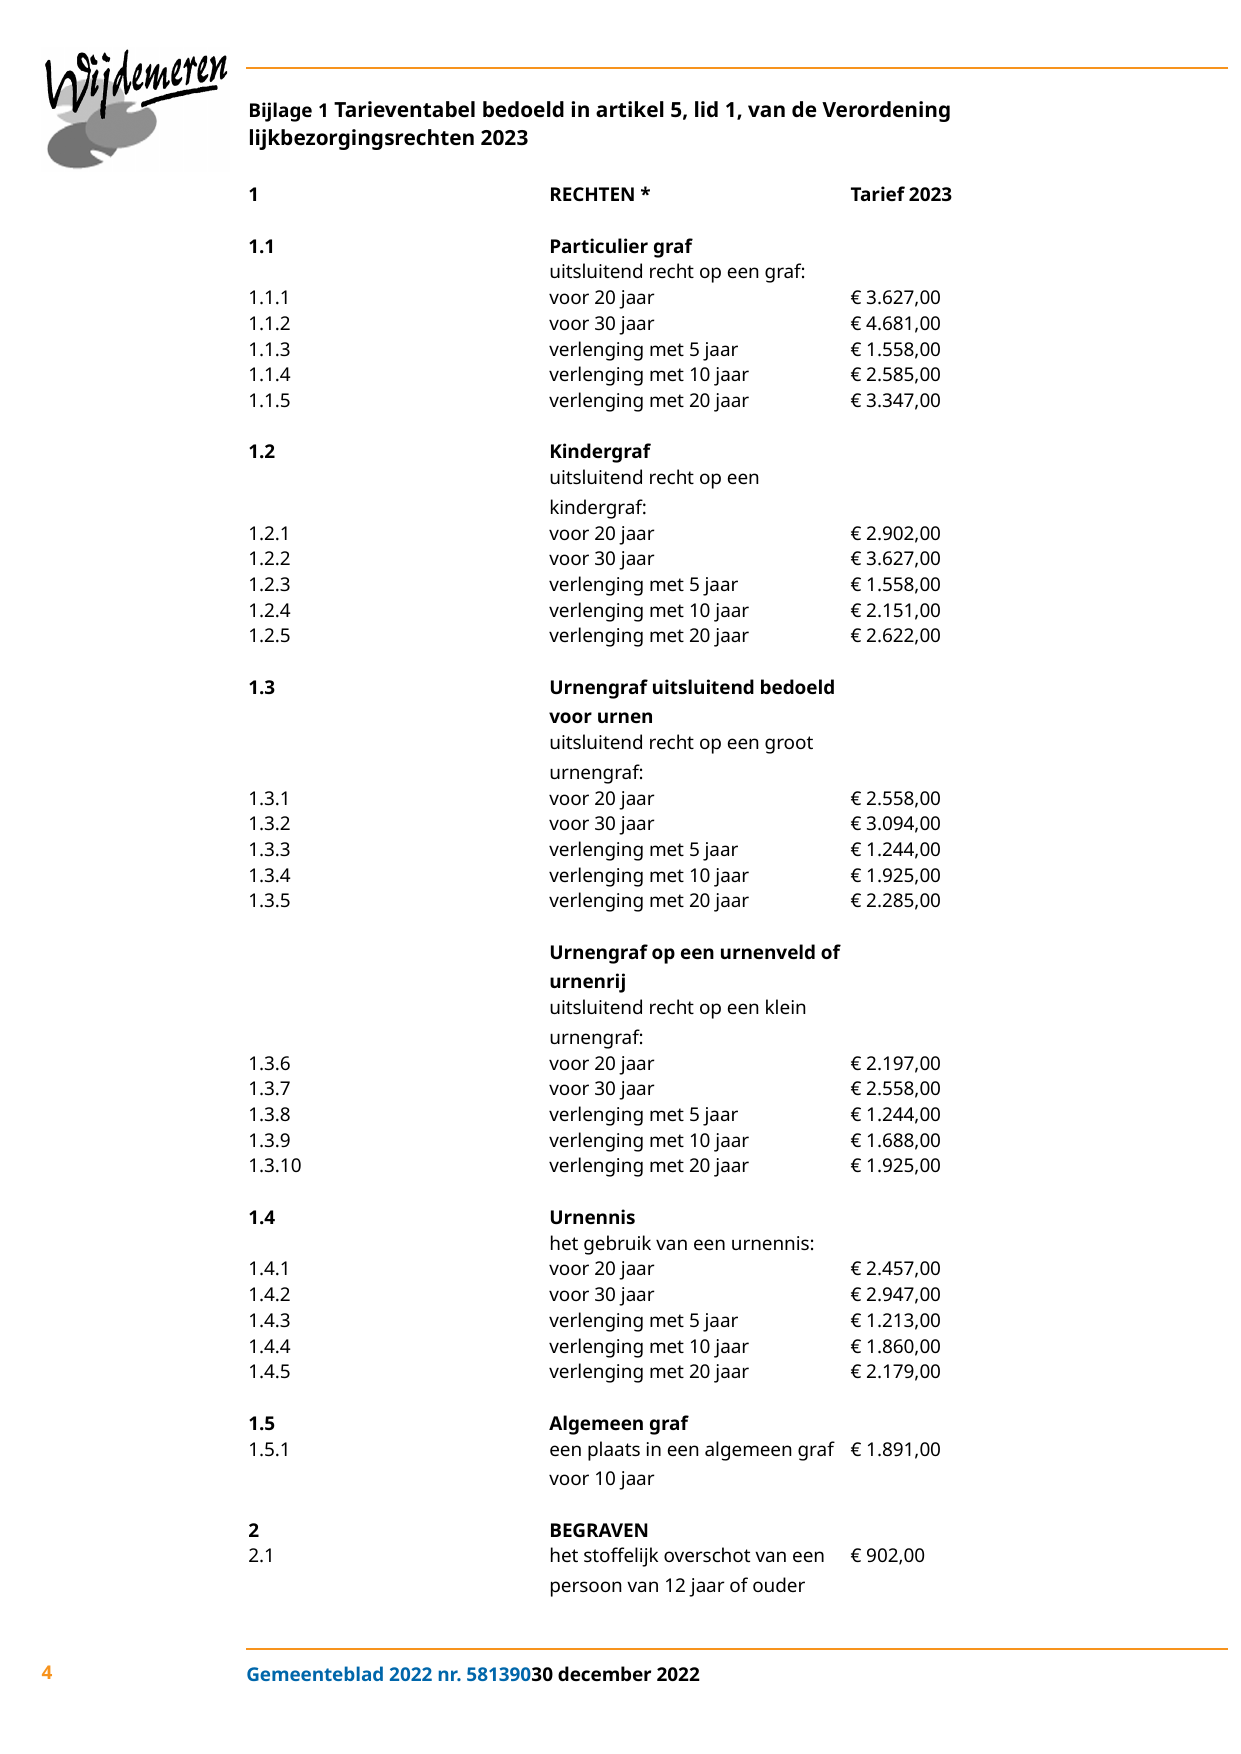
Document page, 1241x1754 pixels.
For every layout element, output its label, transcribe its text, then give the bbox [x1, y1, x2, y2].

table_cell verlenging met 10 jaar [549, 597, 850, 623]
table_cell Urnennis [549, 1204, 850, 1230]
picture [41, 47, 231, 172]
table_cell voor 30 jaar [549, 1076, 850, 1101]
table_cell 1.5 [248, 1410, 549, 1436]
table_cell [850, 1204, 1152, 1230]
table_cell 2.1 [248, 1543, 549, 1598]
text Bijlage 1 Tarieventabel bedoeld in artikel 5, lid 1, van de Verordening lijkbezorgingsrechten 2023 [248, 95, 1152, 152]
table_cell [248, 995, 549, 1050]
table_cell [850, 1230, 1152, 1256]
table_cell € 902,00 [850, 1543, 1152, 1598]
table_cell [850, 674, 1152, 729]
table_header Tarief 2023 [850, 181, 1152, 207]
table_cell € 3.347,00 [850, 387, 1152, 413]
table_cell verlenging met 10 jaar [549, 362, 850, 387]
table_cell [549, 1179, 850, 1204]
table_cell [549, 413, 850, 439]
table_cell 1.1.4 [248, 362, 549, 387]
table_cell uitsluitend recht op een graf: [549, 259, 850, 284]
table_cell 1.3.7 [248, 1076, 549, 1101]
table_cell 1.5.1 [248, 1436, 549, 1491]
table_cell 1.3.9 [248, 1127, 549, 1153]
table_cell [549, 1384, 850, 1410]
table_cell € 3.627,00 [850, 284, 1152, 310]
table_cell 1.4.2 [248, 1281, 549, 1307]
table_cell verlenging met 20 jaar [549, 1359, 850, 1384]
table_cell € 1.558,00 [850, 336, 1152, 362]
table_cell [248, 259, 549, 284]
table_cell Algemeen graf [549, 1410, 850, 1436]
table_cell verlenging met 5 jaar [549, 836, 850, 862]
table_cell [850, 207, 1152, 233]
table_cell € 2.585,00 [850, 362, 1152, 387]
table_cell [850, 1179, 1152, 1204]
table_cell Particulier graf [549, 233, 850, 259]
table_cell 1.4.4 [248, 1333, 549, 1358]
table_cell € 3.627,00 [850, 546, 1152, 571]
table_cell € 1.925,00 [850, 862, 1152, 888]
table_cell 1.3.10 [248, 1153, 549, 1178]
table_cell uitsluitend recht op een klein urnengraf: [549, 995, 850, 1050]
table_cell [248, 1179, 549, 1204]
table_cell voor 30 jaar [549, 310, 850, 336]
table_cell [248, 465, 549, 520]
table_cell voor 20 jaar [549, 785, 850, 811]
table_cell verlenging met 20 jaar [549, 1153, 850, 1178]
table_cell € 1.860,00 [850, 1333, 1152, 1358]
table_cell € 2.947,00 [850, 1281, 1152, 1307]
table_cell [850, 730, 1152, 785]
table_cell 1.3.5 [248, 888, 549, 913]
table_cell € 1.244,00 [850, 1101, 1152, 1127]
table_cell [248, 1384, 549, 1410]
table_cell € 4.681,00 [850, 310, 1152, 336]
table_cell € 2.285,00 [850, 888, 1152, 913]
table_cell verlenging met 5 jaar [549, 1101, 850, 1127]
table_cell [850, 1517, 1152, 1542]
table_cell € 2.558,00 [850, 1076, 1152, 1101]
table_cell [248, 730, 549, 785]
table_cell [850, 233, 1152, 259]
table_cell 1.3 [248, 674, 549, 729]
table_cell € 1.213,00 [850, 1307, 1152, 1333]
table_cell 1.1 [248, 233, 549, 259]
table_cell € 2.902,00 [850, 520, 1152, 546]
table_cell verlenging met 5 jaar [549, 1307, 850, 1333]
table_cell 1.2.4 [248, 597, 549, 623]
table_cell [850, 439, 1152, 464]
table_cell Urnengraf uitsluitend bedoeld voor urnen [549, 674, 850, 729]
table_cell verlenging met 5 jaar [549, 571, 850, 597]
table_cell voor 30 jaar [549, 546, 850, 571]
table_cell verlenging met 20 jaar [549, 623, 850, 648]
table_header 1 [248, 181, 549, 207]
table_cell 1.2.2 [248, 546, 549, 571]
table_cell [850, 914, 1152, 939]
table_cell 1.3.3 [248, 836, 549, 862]
table_cell [248, 413, 549, 439]
table_cell [850, 995, 1152, 1050]
table_cell € 1.244,00 [850, 836, 1152, 862]
table_cell € 2.179,00 [850, 1359, 1152, 1384]
table_cell verlenging met 10 jaar [549, 1127, 850, 1153]
table_cell verlenging met 5 jaar [549, 336, 850, 362]
table_cell 1.2.5 [248, 623, 549, 648]
table_cell verlenging met 20 jaar [549, 387, 850, 413]
table_cell [248, 939, 549, 994]
table_cell 1.3.8 [248, 1101, 549, 1127]
table_cell Urnengraf op een urnenveld of urnenrij [549, 939, 850, 994]
table_cell € 1.925,00 [850, 1153, 1152, 1178]
table_cell [850, 259, 1152, 284]
table_cell [850, 413, 1152, 439]
table_cell 1.4.5 [248, 1359, 549, 1384]
table_cell het stoffelijk overschot van een persoon van 12 jaar of ouder [549, 1543, 850, 1598]
table_cell voor 20 jaar [549, 1256, 850, 1281]
table_cell [248, 207, 549, 233]
table_cell [248, 649, 549, 674]
table_cell [248, 1491, 549, 1517]
table_cell [549, 1491, 850, 1517]
table_cell [248, 914, 549, 939]
table_cell voor 30 jaar [549, 811, 850, 836]
table_cell [850, 1491, 1152, 1517]
table_cell voor 20 jaar [549, 1050, 850, 1076]
table_cell het gebruik van een urnennis: [549, 1230, 850, 1256]
table_cell [850, 649, 1152, 674]
table_cell [850, 1410, 1152, 1436]
table_header RECHTEN * [549, 181, 850, 207]
table_cell 1.1.5 [248, 387, 549, 413]
table_cell € 1.688,00 [850, 1127, 1152, 1153]
table_cell [850, 939, 1152, 994]
table_cell 1.3.2 [248, 811, 549, 836]
table_cell 1.4.1 [248, 1256, 549, 1281]
table_cell 2 [248, 1517, 549, 1542]
table_cell € 2.457,00 [850, 1256, 1152, 1281]
table_cell € 2.151,00 [850, 597, 1152, 623]
table_cell € 3.094,00 [850, 811, 1152, 836]
table_cell [850, 1384, 1152, 1410]
table_cell [850, 465, 1152, 520]
table_cell 1.4.3 [248, 1307, 549, 1333]
table_cell [549, 207, 850, 233]
table_cell [248, 1230, 549, 1256]
table_cell 1.3.1 [248, 785, 549, 811]
table_cell € 2.197,00 [850, 1050, 1152, 1076]
table_cell [549, 649, 850, 674]
table_cell verlenging met 10 jaar [549, 862, 850, 888]
table_cell voor 30 jaar [549, 1281, 850, 1307]
table_cell 1.2.3 [248, 571, 549, 597]
table_cell € 2.558,00 [850, 785, 1152, 811]
table_cell € 1.558,00 [850, 571, 1152, 597]
table_cell 1.2.1 [248, 520, 549, 546]
table_cell 1.1.2 [248, 310, 549, 336]
table_cell verlenging met 20 jaar [549, 888, 850, 913]
table_cell € 1.891,00 [850, 1436, 1152, 1491]
table_cell verlenging met 10 jaar [549, 1333, 850, 1358]
table_cell 1.1.3 [248, 336, 549, 362]
table_cell 1.4 [248, 1204, 549, 1230]
table_cell 1.2 [248, 439, 549, 464]
table_cell € 2.622,00 [850, 623, 1152, 648]
table_cell 1.3.4 [248, 862, 549, 888]
table_cell [549, 914, 850, 939]
table_cell Kindergraf [549, 439, 850, 464]
table_cell 1.3.6 [248, 1050, 549, 1076]
table_cell uitsluitend recht op een kindergraf: [549, 465, 850, 520]
table_cell voor 20 jaar [549, 284, 850, 310]
table_cell een plaats in een algemeen graf voor 10 jaar [549, 1436, 850, 1491]
table_cell voor 20 jaar [549, 520, 850, 546]
table_cell 1.1.1 [248, 284, 549, 310]
table_cell uitsluitend recht op een groot urnengraf: [549, 730, 850, 785]
table_cell BEGRAVEN [549, 1517, 850, 1542]
